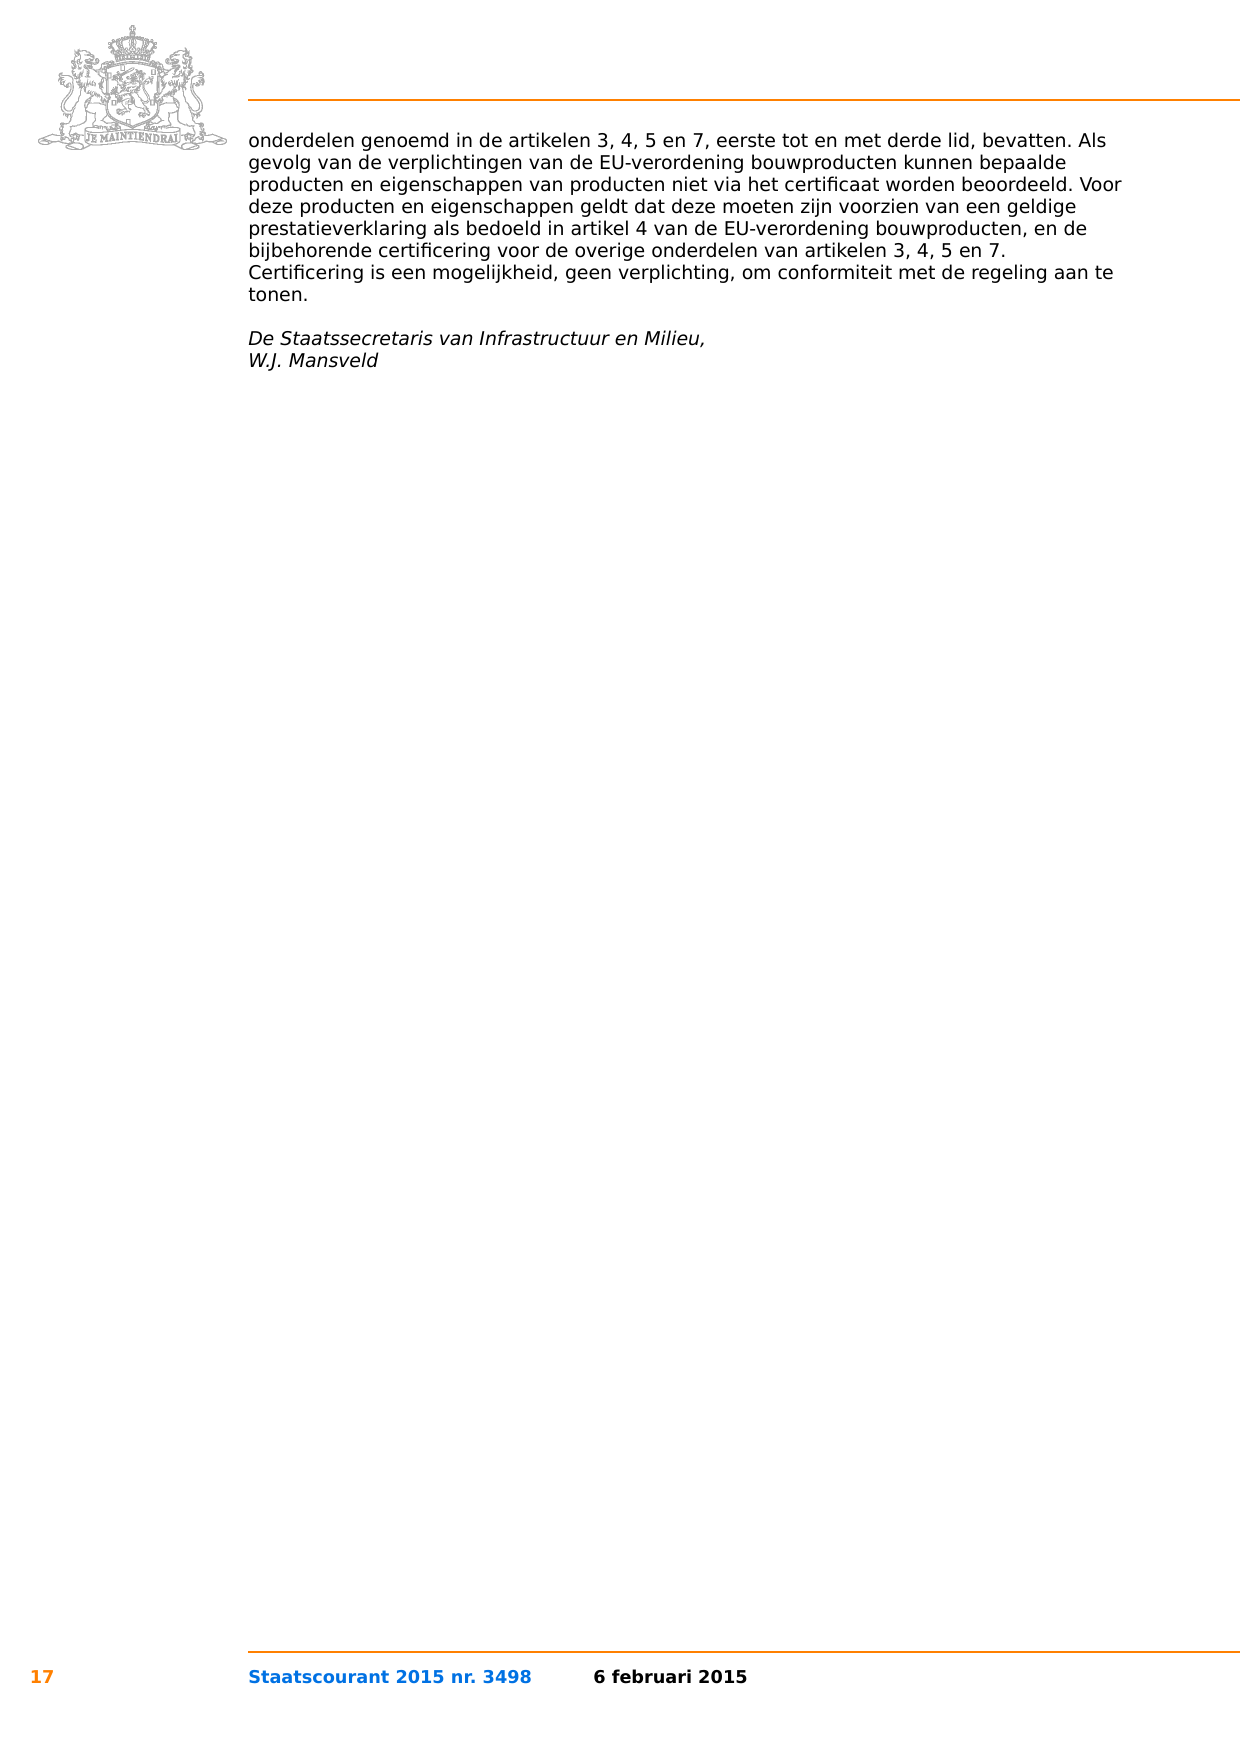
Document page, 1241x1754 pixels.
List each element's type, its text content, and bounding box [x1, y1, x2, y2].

text onderdelen genoemd in de artikelen 3, 4, 5 en 7, eerste tot en met derde lid, bevatten. Als gevolg van de verplichtingen van de EU-verordening bouwproducten kunnen bepaalde producten en eigenschappen van producten niet via het certificaat worden beoordeeld. Voor deze producten en eigenschappen geldt dat deze moeten zijn voorzien van een geldige prestatieverklaring als bedoeld in artikel 4 van de EU-verordening bouwproducten, en de bijbehorende certificering voor de overige onderdelen van artikelen 3, 4, 5 en 7. [248, 130, 1163, 262]
picture [38, 25, 227, 150]
text Certificering is een mogelijkheid, geen verplichting, om conformiteit met de regeling aan te tonen. [248, 262, 1163, 306]
text De Staatssecretaris van Infrastructuur en Milieu, W.J. Mansveld [248, 328, 1163, 372]
